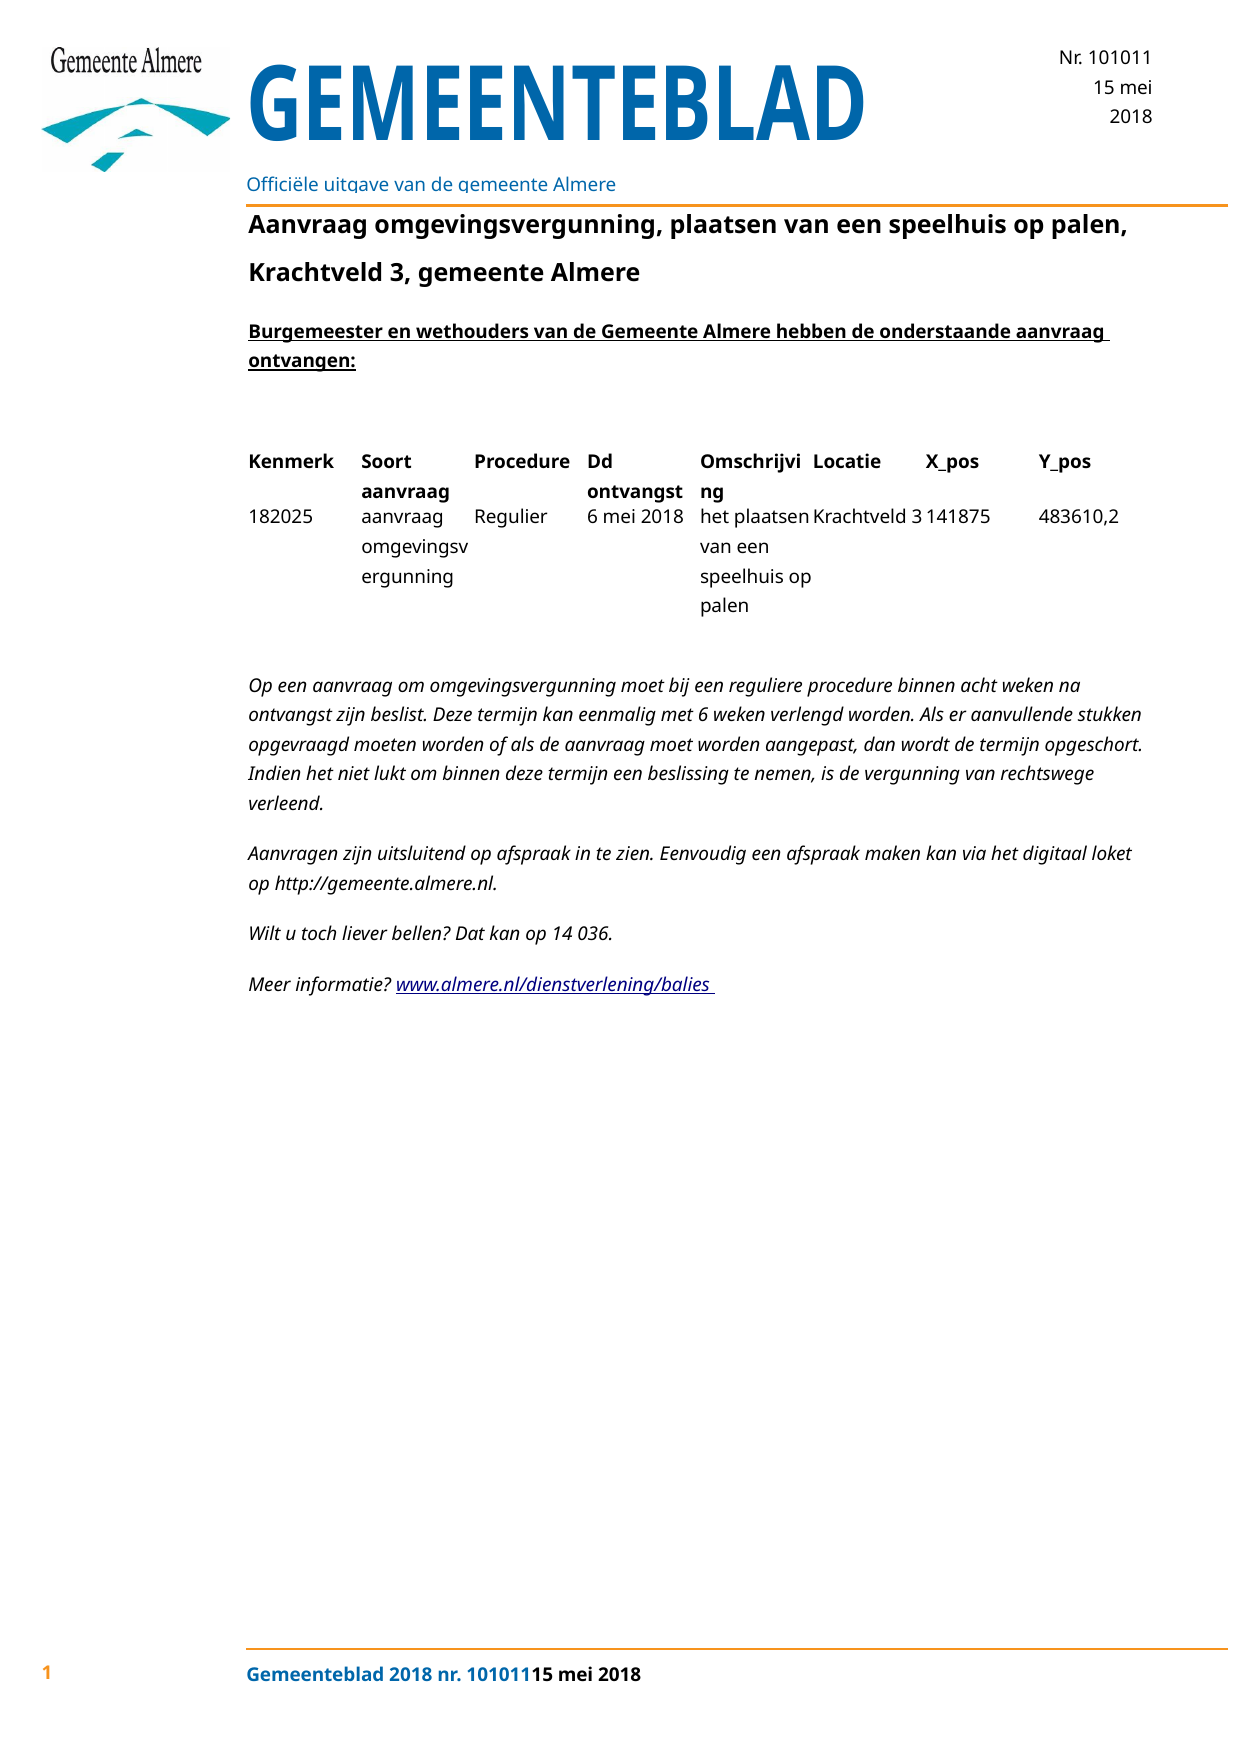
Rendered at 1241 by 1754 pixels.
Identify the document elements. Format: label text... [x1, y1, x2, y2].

table_cell Krachtveld 3 [813, 504, 926, 618]
text Meer informatie? www.almere.nl/dienstverlening/balies [248, 971, 1152, 997]
table_header Kenmerk [248, 449, 361, 504]
text Burgemeester en wethouders van de Gemeente Almere hebben de onderstaande aanvraag ontvangen: [248, 318, 1152, 373]
table_cell Regulier [474, 504, 587, 618]
text Aanvraag omgevingsvergunning, plaatsen van een speelhuis op palen, Krachtveld 3, gemeente Almere [248, 207, 1152, 288]
table_header Y_pos [1039, 449, 1152, 504]
table_header Soort aanvraag [361, 449, 474, 504]
text Wilt u toch liever bellen? Dat kan op 14 036. [248, 921, 1152, 946]
table_header Procedure [474, 449, 587, 504]
table_header Dd ontvangst [587, 449, 700, 504]
table_header X_pos [926, 449, 1038, 504]
table_cell 483610,2 [1039, 504, 1152, 618]
table_cell 6 mei 2018 [587, 504, 700, 618]
text Op een aanvraag om omgevingsvergunning moet bij een reguliere procedure binnen acht weken na ontvangst zijn beslist. Deze termijn kan eenmalig met 6 weken verlengd worden. Als er aanvullende stukken opgevraagd moeten worden of als de aanvraag moet worden aangepast, dan wordt de termijn opgeschort. Indien het niet lukt om binnen deze termijn een beslissing te nemen, is de vergunning van rechtswege verleend. [248, 672, 1152, 816]
table_cell 141875 [926, 504, 1038, 618]
picture [41, 47, 231, 172]
text Aanvragen zijn uitsluitend op afspraak in te zien. Eenvoudig een afspraak maken kan via het digitaal loket op http://gemeente.almere.nl. [248, 841, 1152, 896]
table_cell aanvraag omgevingsvergunning [361, 504, 474, 618]
table_cell het plaatsen van een speelhuis op palen [700, 504, 813, 618]
table_header Omschrijving [700, 449, 813, 504]
table_cell 182025 [248, 504, 361, 618]
table_header Locatie [813, 449, 926, 504]
